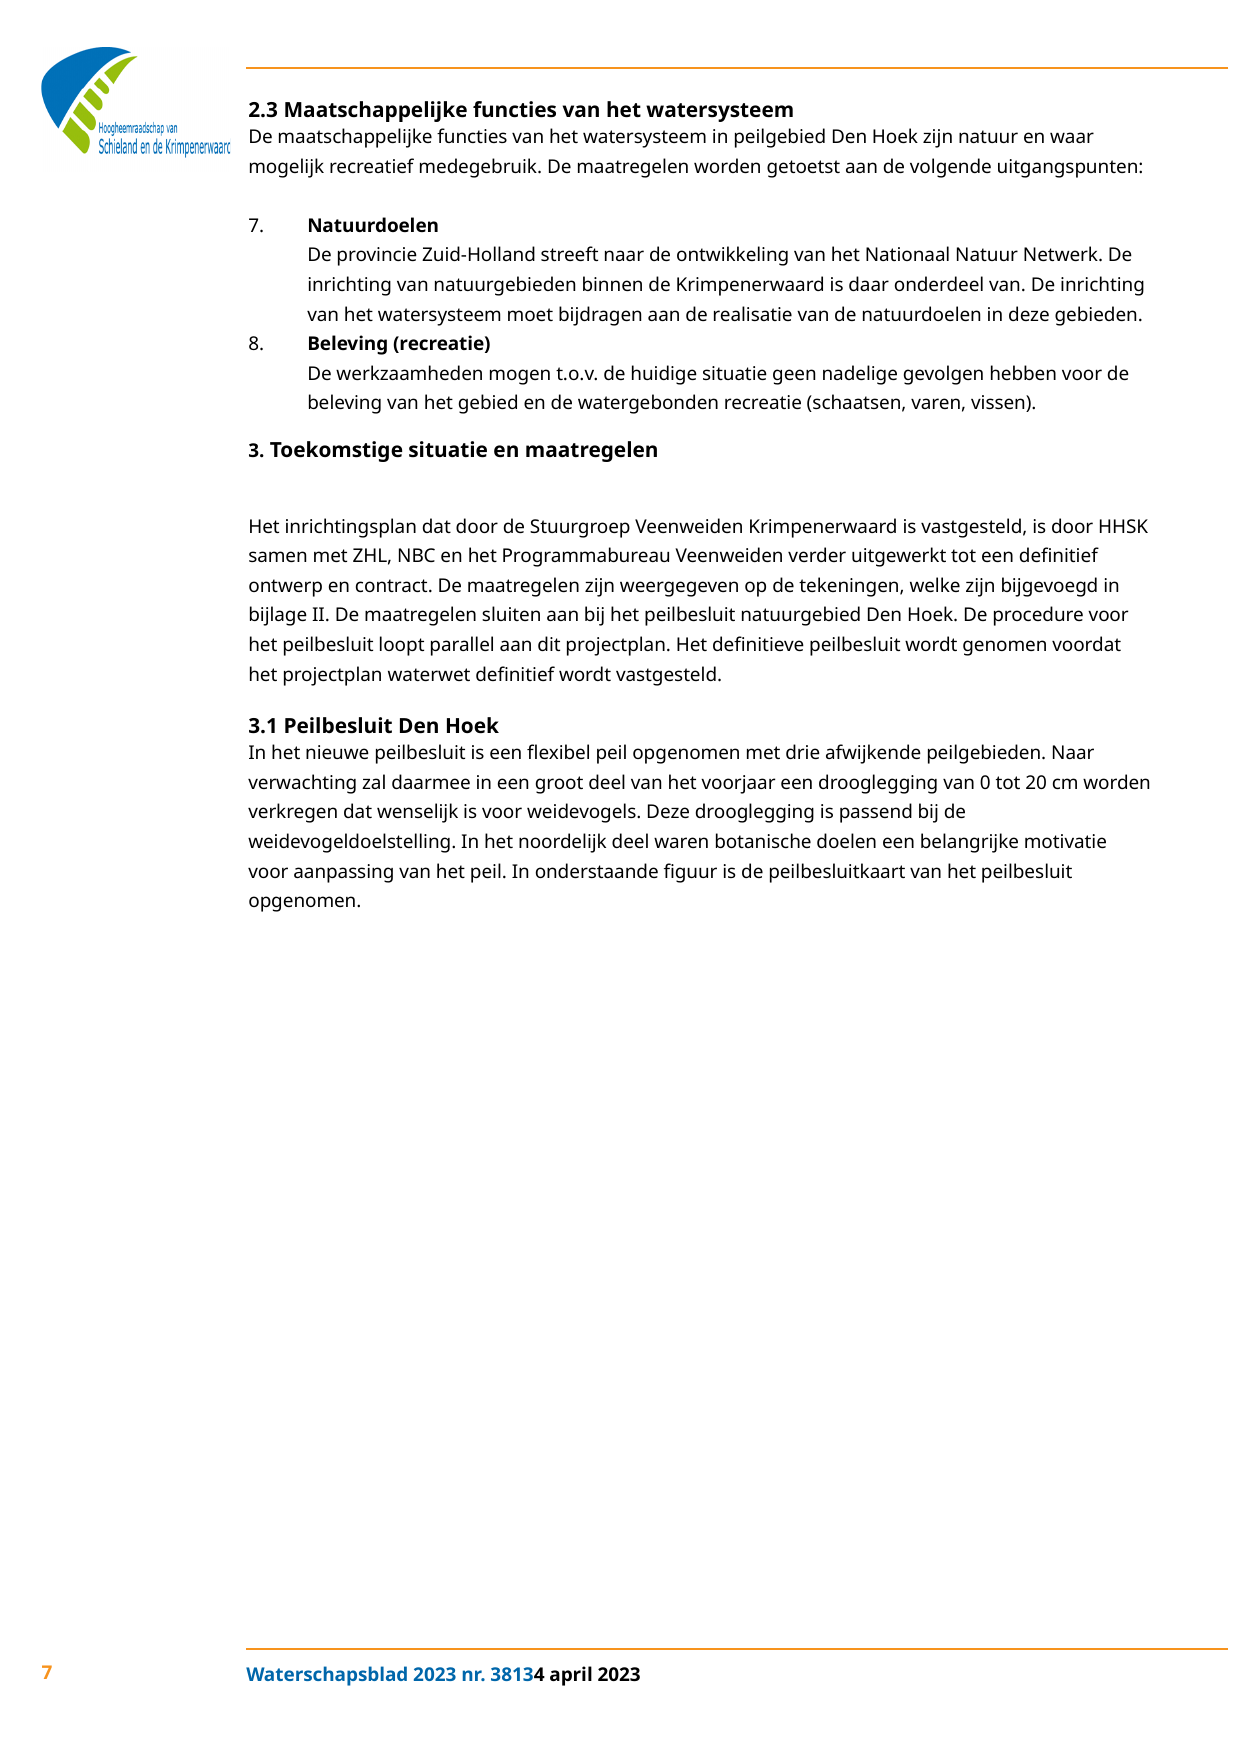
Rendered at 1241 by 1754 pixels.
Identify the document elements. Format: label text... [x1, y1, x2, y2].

text 2.3 Maatschappelijke functies van het watersysteem [248, 95, 1152, 123]
text 3.1 Peilbesluit Den Hoek [248, 711, 1152, 739]
text 3. Toekomstige situatie en maatregelen [248, 435, 1152, 463]
text Het inrichtingsplan dat door de Stuurgroep Veenweiden Krimpenerwaard is vastgesteld, is door HHSK samen met ZHL, NBC en het Programmabureau Veenweiden verder uitgewerkt tot een definitief ontwerp en contract. De maatregelen zijn weergegeven op de tekeningen, welke zijn bijgevoegd in bijlage II. De maatregelen sluiten aan bij het peilbesluit natuurgebied Den Hoek. De procedure voor het peilbesluit loopt parallel aan dit projectplan. Het definitieve peilbesluit wordt genomen voordat het projectplan waterwet definitief wordt vastgesteld. [248, 513, 1152, 686]
list De werkzaamheden mogen t.o.v. de huidige situatie geen nadelige gevolgen hebben voor de beleving van het gebied en de watergebonden recreatie (schaatsen, varen, vissen). [248, 360, 1152, 415]
list Natuurdoelen [248, 212, 1152, 238]
text De maatschappelijke functies van het watersysteem in peilgebied Den Hoek zijn natuur en waar mogelijk recreatief medegebruik. De maatregelen worden getoetst aan de volgende uitgangspunten: [248, 123, 1152, 178]
list Beleving (recreatie) [248, 330, 1152, 356]
list De provincie Zuid-Holland streeft naar de ontwikkeling van het Nationaal Natuur Netwerk. De inrichting van natuurgebieden binnen de Krimpenerwaard is daar onderdeel van. De inrichting van het watersysteem moet bijdragen aan de realisatie van de natuurdoelen in deze gebieden. [248, 242, 1152, 326]
text In het nieuwe peilbesluit is een flexibel peil opgenomen met drie afwijkende peilgebieden. Naar verwachting zal daarmee in een groot deel van het voorjaar een drooglegging van 0 tot 20 cm worden verkregen dat wenselijk is voor weidevogels. Deze drooglegging is passend bij de weidevogeldoelstelling. In het noordelijk deel waren botanische doelen een belangrijke motivatie voor aanpassing van het peil. In onderstaande figuur is de peilbesluitkaart van het peilbesluit opgenomen. [248, 739, 1152, 913]
picture [41, 47, 231, 172]
